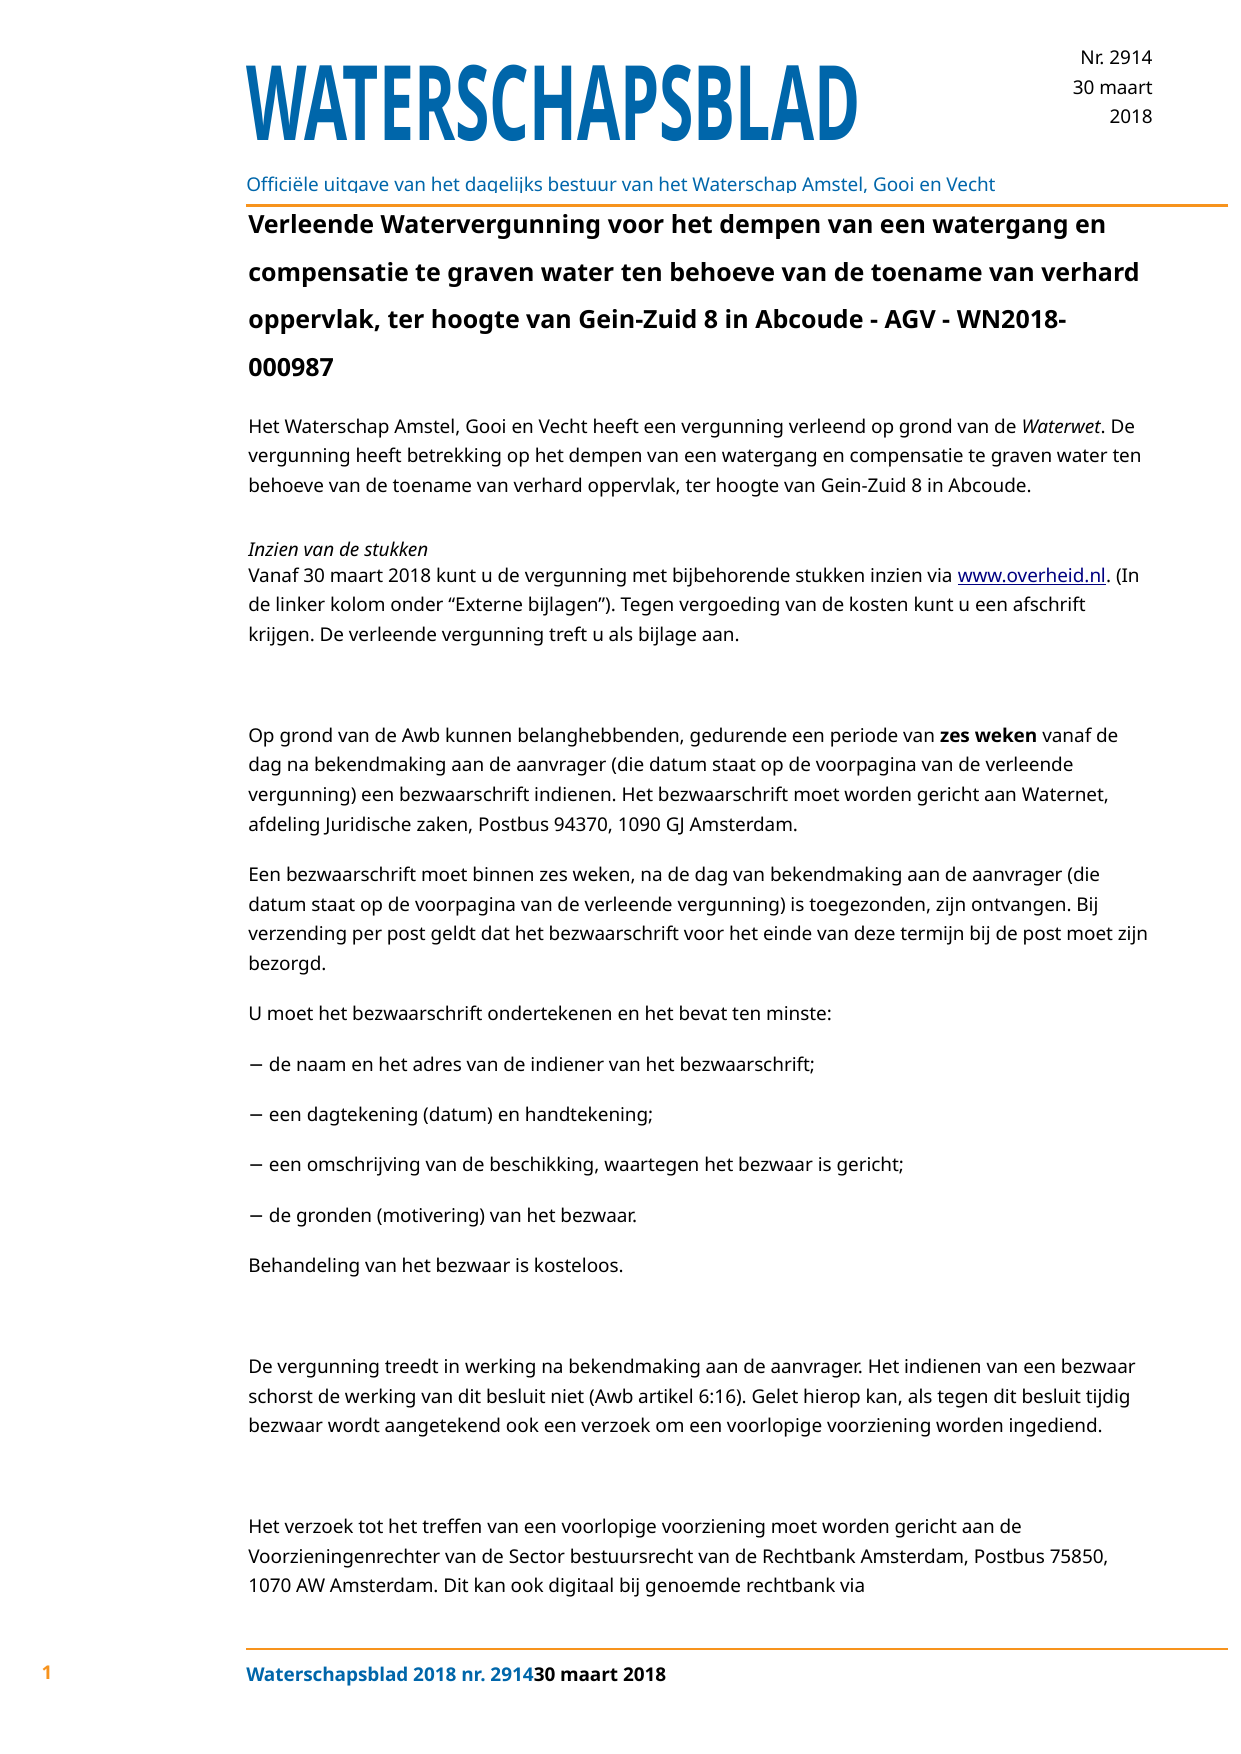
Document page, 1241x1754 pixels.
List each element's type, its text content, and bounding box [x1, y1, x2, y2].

picture [41, 47, 231, 172]
text Vanaf 30 maart 2018 kunt u de vergunning met bijbehorende stukken inzien via www.overheid.nl. (In de linker kolom onder “Externe bijlagen”). Tegen vergoeding van de kosten kunt u een afschrift krijgen. De verleende vergunning treft u als bijlage aan. [248, 562, 1152, 647]
text Een bezwaarschrift moet binnen zes weken, na de dag van bekendmaking aan de aanvrager (die datum staat op de voorpagina van de verleende vergunning) is toegezonden, zijn ontvangen. Bij verzending per post geldt dat het bezwaarschrift voor het einde van deze termijn bij de post moet zijn bezorgd. [248, 861, 1152, 976]
text U moet het bezwaarschrift ondertekenen en het bevat ten minste: [248, 1000, 1152, 1026]
text − de gronden (motivering) van het bezwaar. [248, 1202, 1152, 1228]
text De vergunning treedt in werking na bekendmaking aan de aanvrager. Het indienen van een bezwaar schorst de werking van dit besluit niet (Awb artikel 6:16). Gelet hierop kan, als tegen dit besluit tijdig bezwaar wordt aangetekend ook een verzoek om een voorlopige voorziening worden ingediend. [248, 1353, 1152, 1438]
text Behandeling van het bezwaar is kosteloos. [248, 1252, 1152, 1278]
text Het verzoek tot het treffen van een voorlopige voorziening moet worden gericht aan de Voorzieningenrechter van de Sector bestuursrecht van de Rechtbank Amsterdam, Postbus 75850, 1070 AW Amsterdam. Dit kan ook digitaal bij genoemde rechtbank via [248, 1513, 1152, 1598]
text Inzien van de stukken [248, 536, 1152, 562]
text Het Waterschap Amstel, Gooi en Vecht heeft een vergunning verleend op grond van de Waterwet. De vergunning heeft betrekking op het dempen van een watergang en compensatie te graven water ten behoeve van de toename van verhard oppervlak, ter hoogte van Gein-Zuid 8 in Abcoude. [248, 413, 1152, 498]
text − een omschrijving van de beschikking, waartegen het bezwaar is gericht; [248, 1152, 1152, 1177]
text Verleende Watervergunning voor het dempen van een watergang en compensatie te graven water ten behoeve van de toename van verhard oppervlak, ter hoogte van Gein-Zuid 8 in Abcoude - AGV - WN2018-000987 [248, 207, 1152, 384]
text Op grond van de Awb kunnen belanghebbenden, gedurende een periode van zes weken vanaf de dag na bekendmaking aan de aanvrager (die datum staat op de voorpagina van de verleende vergunning) een bezwaarschrift indienen. Het bezwaarschrift moet worden gericht aan Waternet, afdeling Juridische zaken, Postbus 94370, 1090 GJ Amsterdam. [248, 722, 1152, 836]
text − de naam en het adres van de indiener van het bezwaarschrift; [248, 1051, 1152, 1076]
text − een dagtekening (datum) en handtekening; [248, 1101, 1152, 1127]
